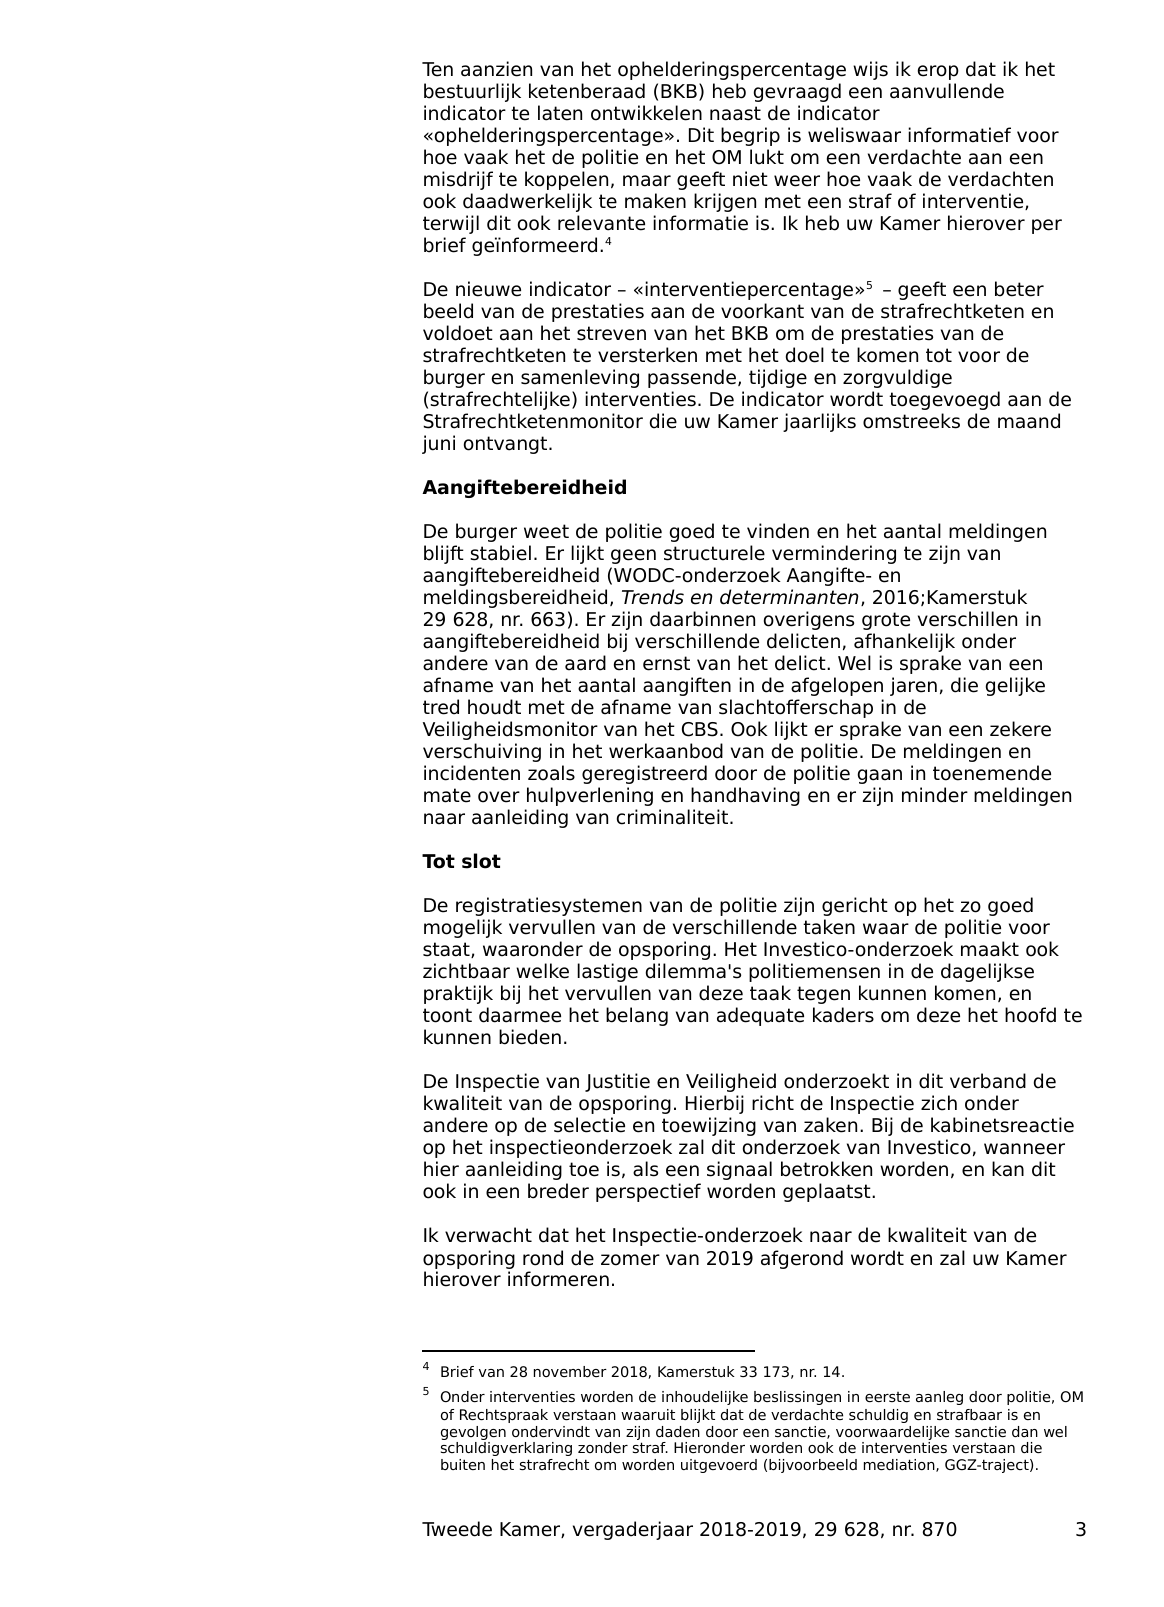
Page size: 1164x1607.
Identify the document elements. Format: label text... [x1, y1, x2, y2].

subtitle Tot slot [422, 851, 1087, 873]
text Ten aanzien van het ophelderingspercentage wijs ik erop dat ik het bestuurlijk ketenberaad (BKB) heb gevraagd een aanvullende indicator te laten ontwikkelen naast de indicator «ophelderingspercentage». Dit begrip is weliswaar informatief voor hoe vaak het de politie en het OM lukt om een verdachte aan een misdrijf te koppelen, maar geeft niet weer hoe vaak de verdachten ook daadwerkelijk te maken krijgen met een straf of interventie, terwijl dit ook relevante informatie is. Ik heb uw Kamer hierover per brief geïnformeerd. [422, 59, 1087, 257]
subtitle Aangiftebereidheid [422, 477, 1087, 499]
text De nieuwe indicator – «interventiepercentage» – geeft een beter beeld van de prestaties aan de voorkant van de strafrechtketen en voldoet aan het streven van het BKB om de prestaties van de strafrechtketen te versterken met het doel te komen tot voor de burger en samenleving passende, tijdige en zorgvuldige (strafrechtelijke) interventies. De indicator wordt toegevoegd aan de Strafrechtketenmonitor die uw Kamer jaarlijks omstreeks de maand juni ontvangt. [422, 279, 1087, 455]
text De Inspectie van Justitie en Veiligheid onderzoekt in dit verband de kwaliteit van de opsporing. Hierbij richt de Inspectie zich onder andere op de selectie en toewijzing van zaken. Bij de kabinetsreactie op het inspectieonderzoek zal dit onderzoek van Investico, wanneer hier aanleiding toe is, als een signaal betrokken worden, en kan dit ook in een breder perspectief worden geplaatst. [422, 1071, 1087, 1203]
text De burger weet de politie goed te vinden en het aantal meldingen blijft stabiel. Er lijkt geen structurele vermindering te zijn van aangiftebereidheid (WODC-onderzoek Aangifte- en meldingsbereidheid, Trends en determinanten, 2016;Kamerstuk 29 628, nr. 663). Er zijn daarbinnen overigens grote verschillen in aangiftebereidheid bij verschillende delicten, afhankelijk onder andere van de aard en ernst van het delict. Wel is sprake van een afname van het aantal aangiften in de afgelopen jaren, die gelijke tred houdt met de afname van slachtofferschap in de Veiligheidsmonitor van het CBS. Ook lijkt er sprake van een zekere verschuiving in het werkaanbod van de politie. De meldingen en incidenten zoals geregistreerd door de politie gaan in toenemende mate over hulpverlening en handhaving en er zijn minder meldingen naar aanleiding van criminaliteit. [422, 521, 1087, 829]
text Brief van 28 november 2018, Kamerstuk 33 173, nr. 14. [422, 1360, 1087, 1382]
text Onder interventies worden de inhoudelijke beslissingen in eerste aanleg door politie, OM of Rechtspraak verstaan waaruit blijkt dat de verdachte schuldig en strafbaar is en gevolgen ondervindt van zijn daden door een sanctie, voorwaardelijke sanctie dan wel schuldigverklaring zonder straf. Hieronder worden ook de interventies verstaan die buiten het strafrecht om worden uitgevoerd (bijvoorbeeld mediation, GGZ-traject). [422, 1385, 1087, 1474]
text Ik verwacht dat het Inspectie-onderzoek naar de kwaliteit van de opsporing rond de zomer van 2019 afgerond wordt en zal uw Kamer hierover informeren. [422, 1225, 1087, 1291]
text De registratiesystemen van de politie zijn gericht op het zo goed mogelijk vervullen van de verschillende taken waar de politie voor staat, waaronder de opsporing. Het Investico-onderzoek maakt ook zichtbaar welke lastige dilemma's politiemensen in de dagelijkse praktijk bij het vervullen van deze taak tegen kunnen komen, en toont daarmee het belang van adequate kaders om deze het hoofd te kunnen bieden. [422, 895, 1087, 1049]
